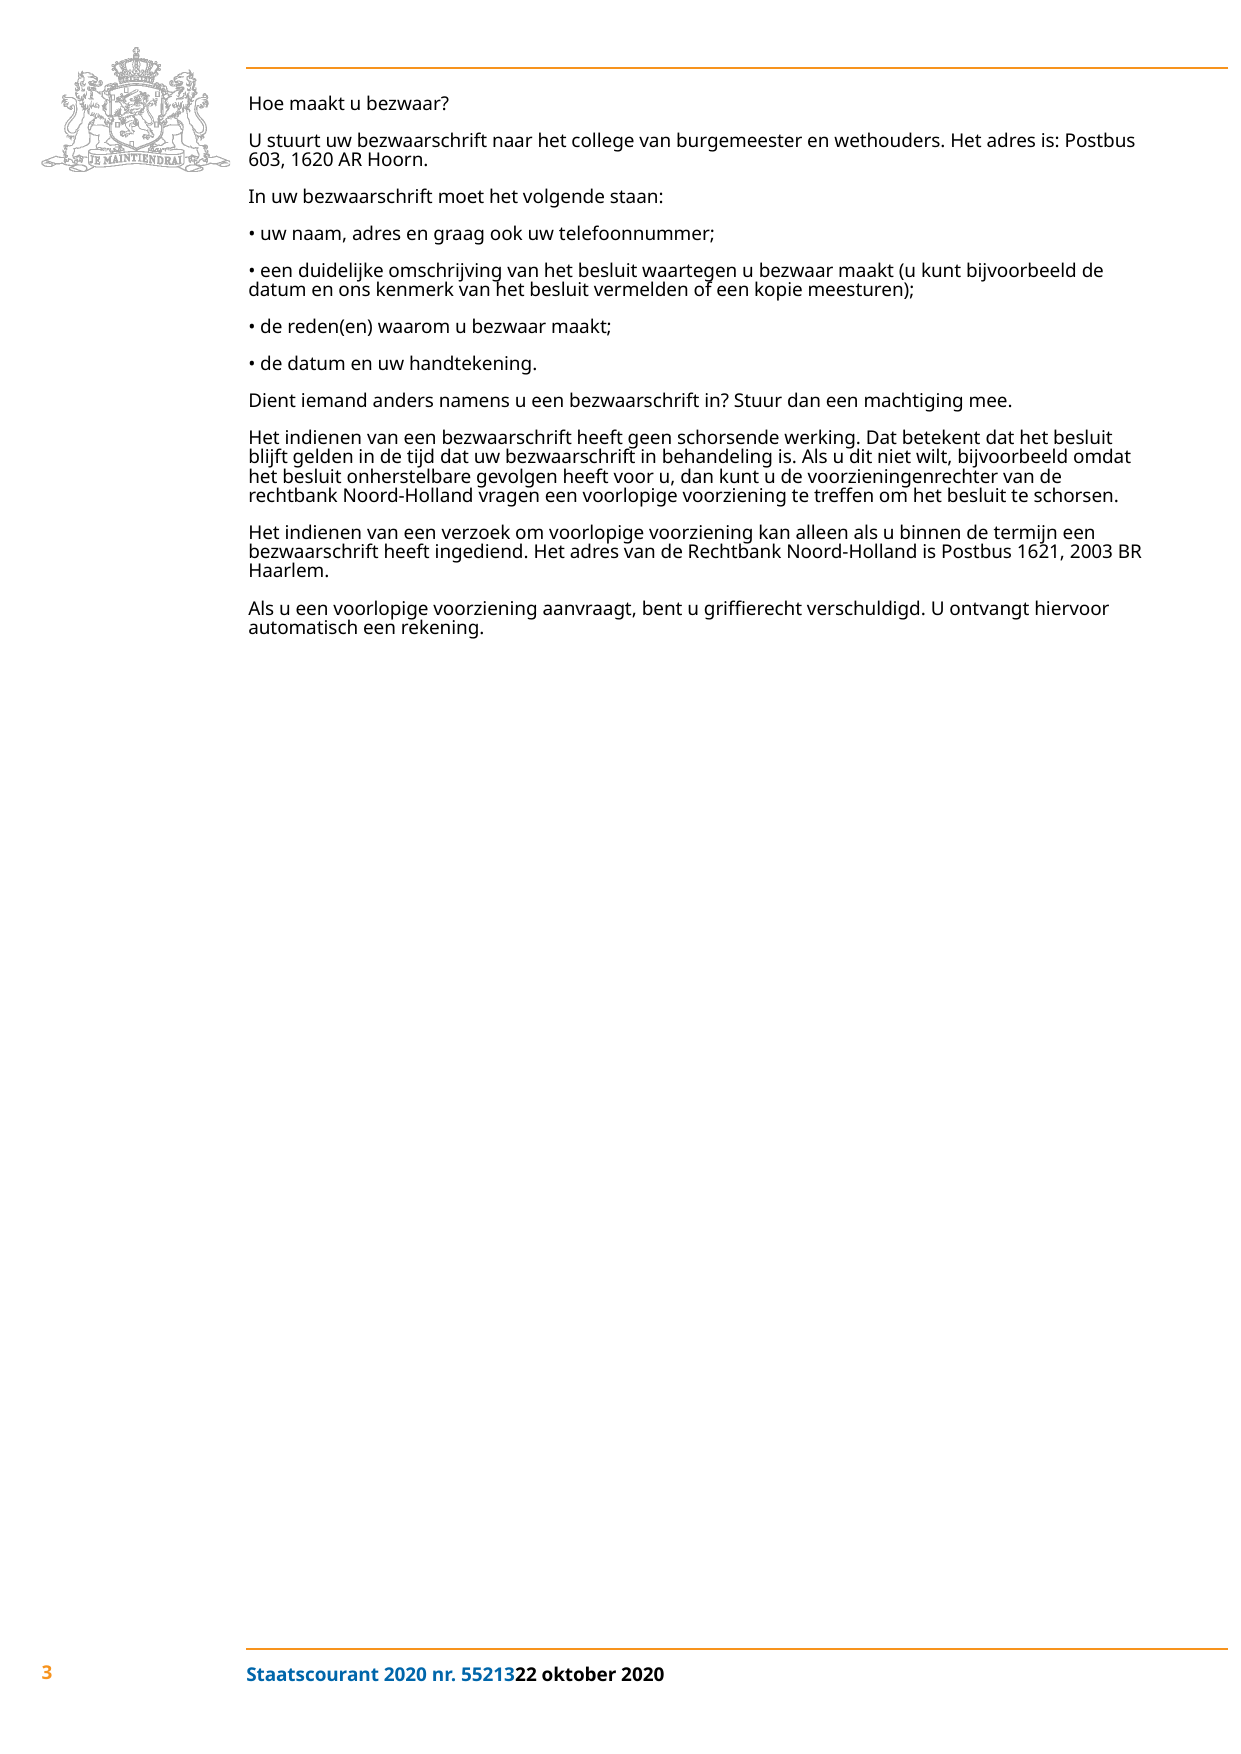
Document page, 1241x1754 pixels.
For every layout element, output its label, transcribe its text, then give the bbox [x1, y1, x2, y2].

text Het indienen van een verzoek om voorlopige voorziening kan alleen als u binnen de termijn een bezwaarschrift heeft ingediend. Het adres van de Rechtbank Noord-Holland is Postbus 1621, 2003 BR Haarlem. [248, 524, 1152, 582]
text • uw naam, adres en graag ook uw telefoonnummer; [248, 225, 1152, 244]
picture [41, 47, 231, 172]
text In uw bezwaarschrift moet het volgende staan: [248, 188, 1152, 207]
text U stuurt uw bezwaarschrift naar het college van burgemeester en wethouders. Het adres is: Postbus 603, 1620 AR Hoorn. [248, 132, 1152, 170]
text Dient iemand anders namens u een bezwaarschrift in? Stuur dan een machtiging mee. [248, 392, 1152, 411]
text Als u een voorlopige voorziening aanvraagt, bent u griffierecht verschuldigd. U ontvangt hiervoor automatisch een rekening. [248, 599, 1152, 638]
text • een duidelijke omschrijving van het besluit waartegen u bezwaar maakt (u kunt bijvoorbeeld de datum en ons kenmerk van het besluit vermelden of een kopie meesturen); [248, 262, 1152, 301]
text • de datum en uw handtekening. [248, 355, 1152, 374]
text Het indienen van een bezwaarschrift heeft geen schorsende werking. Dat betekent dat het besluit blijft gelden in de tijd dat uw bezwaarschrift in behandeling is. Als u dit niet wilt, bijvoorbeeld omdat het besluit onherstelbare gevolgen heeft voor u, dan kunt u de voorzieningenrechter van de rechtbank Noord-Holland vragen een voorlopige voorziening te treffen om het besluit te schorsen. [248, 429, 1152, 506]
text • de reden(en) waarom u bezwaar maakt; [248, 318, 1152, 337]
text Hoe maakt u bezwaar? [248, 95, 1152, 114]
